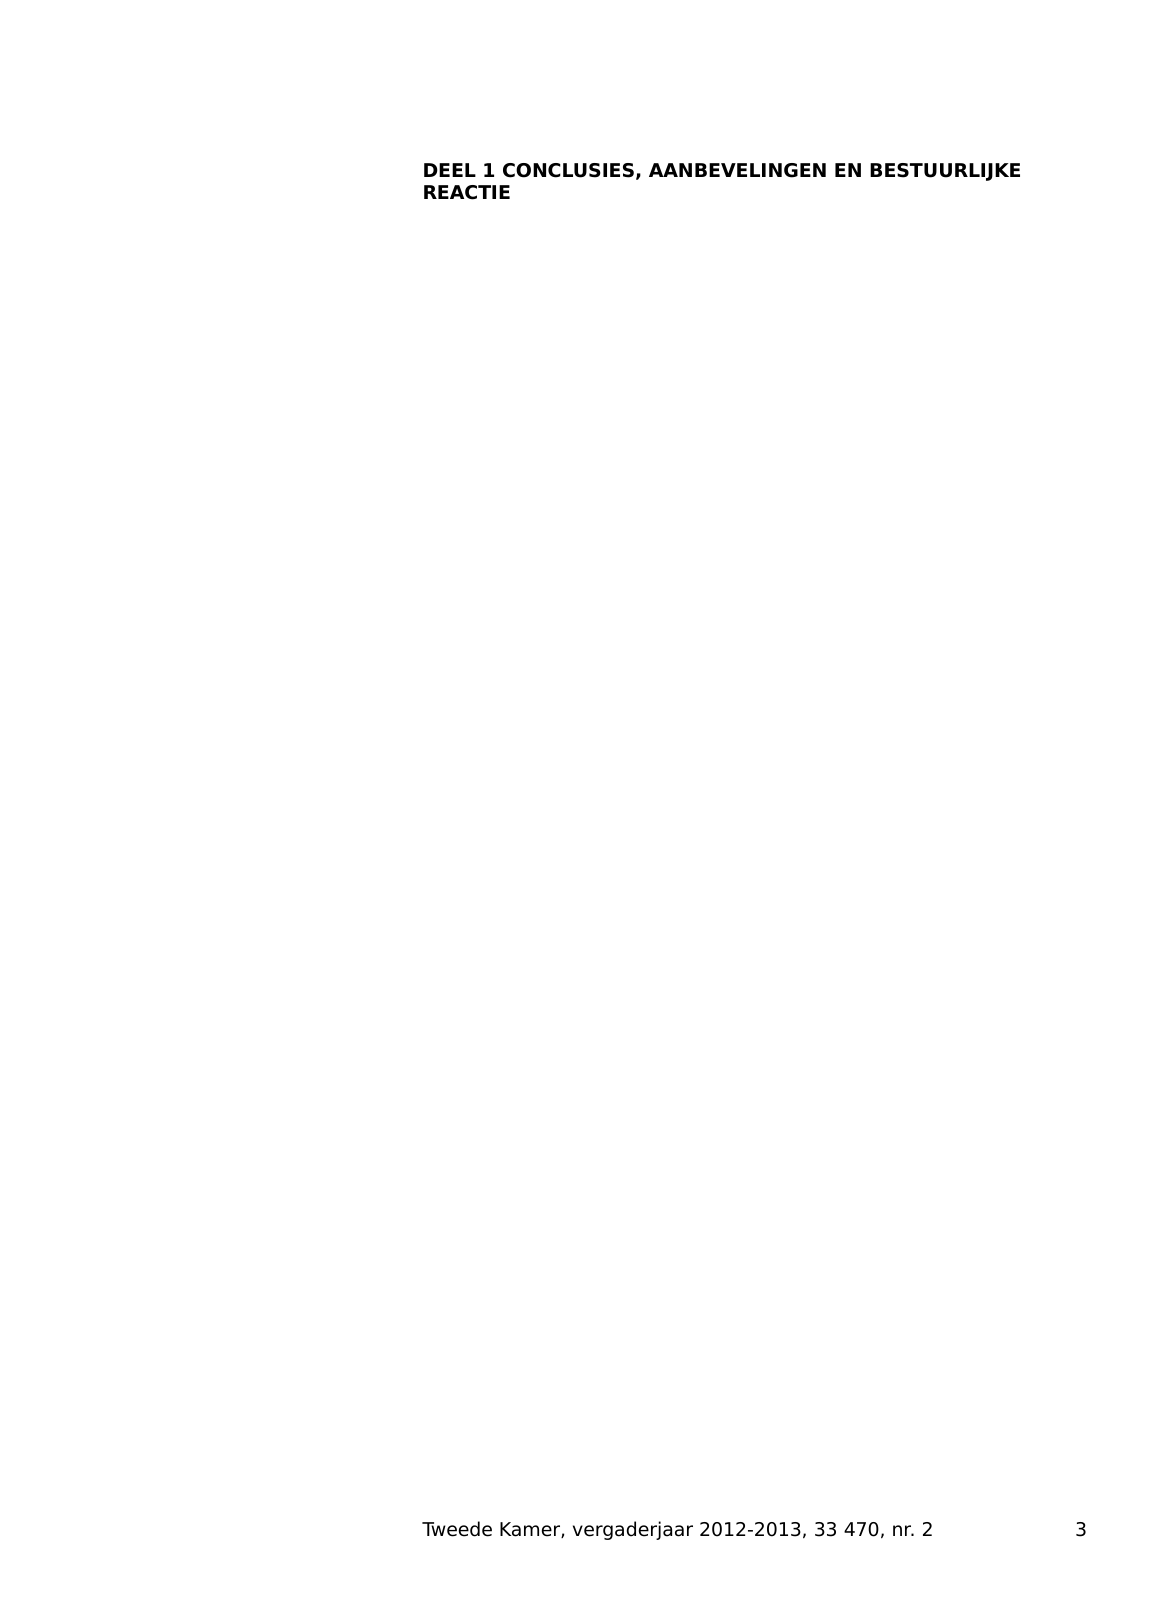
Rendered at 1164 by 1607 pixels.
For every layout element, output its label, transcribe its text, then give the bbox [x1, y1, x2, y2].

subtitle DEEL 1 CONCLUSIES, AANBEVELINGEN EN BESTUURLIJKE REACTIE [422, 160, 1087, 204]
